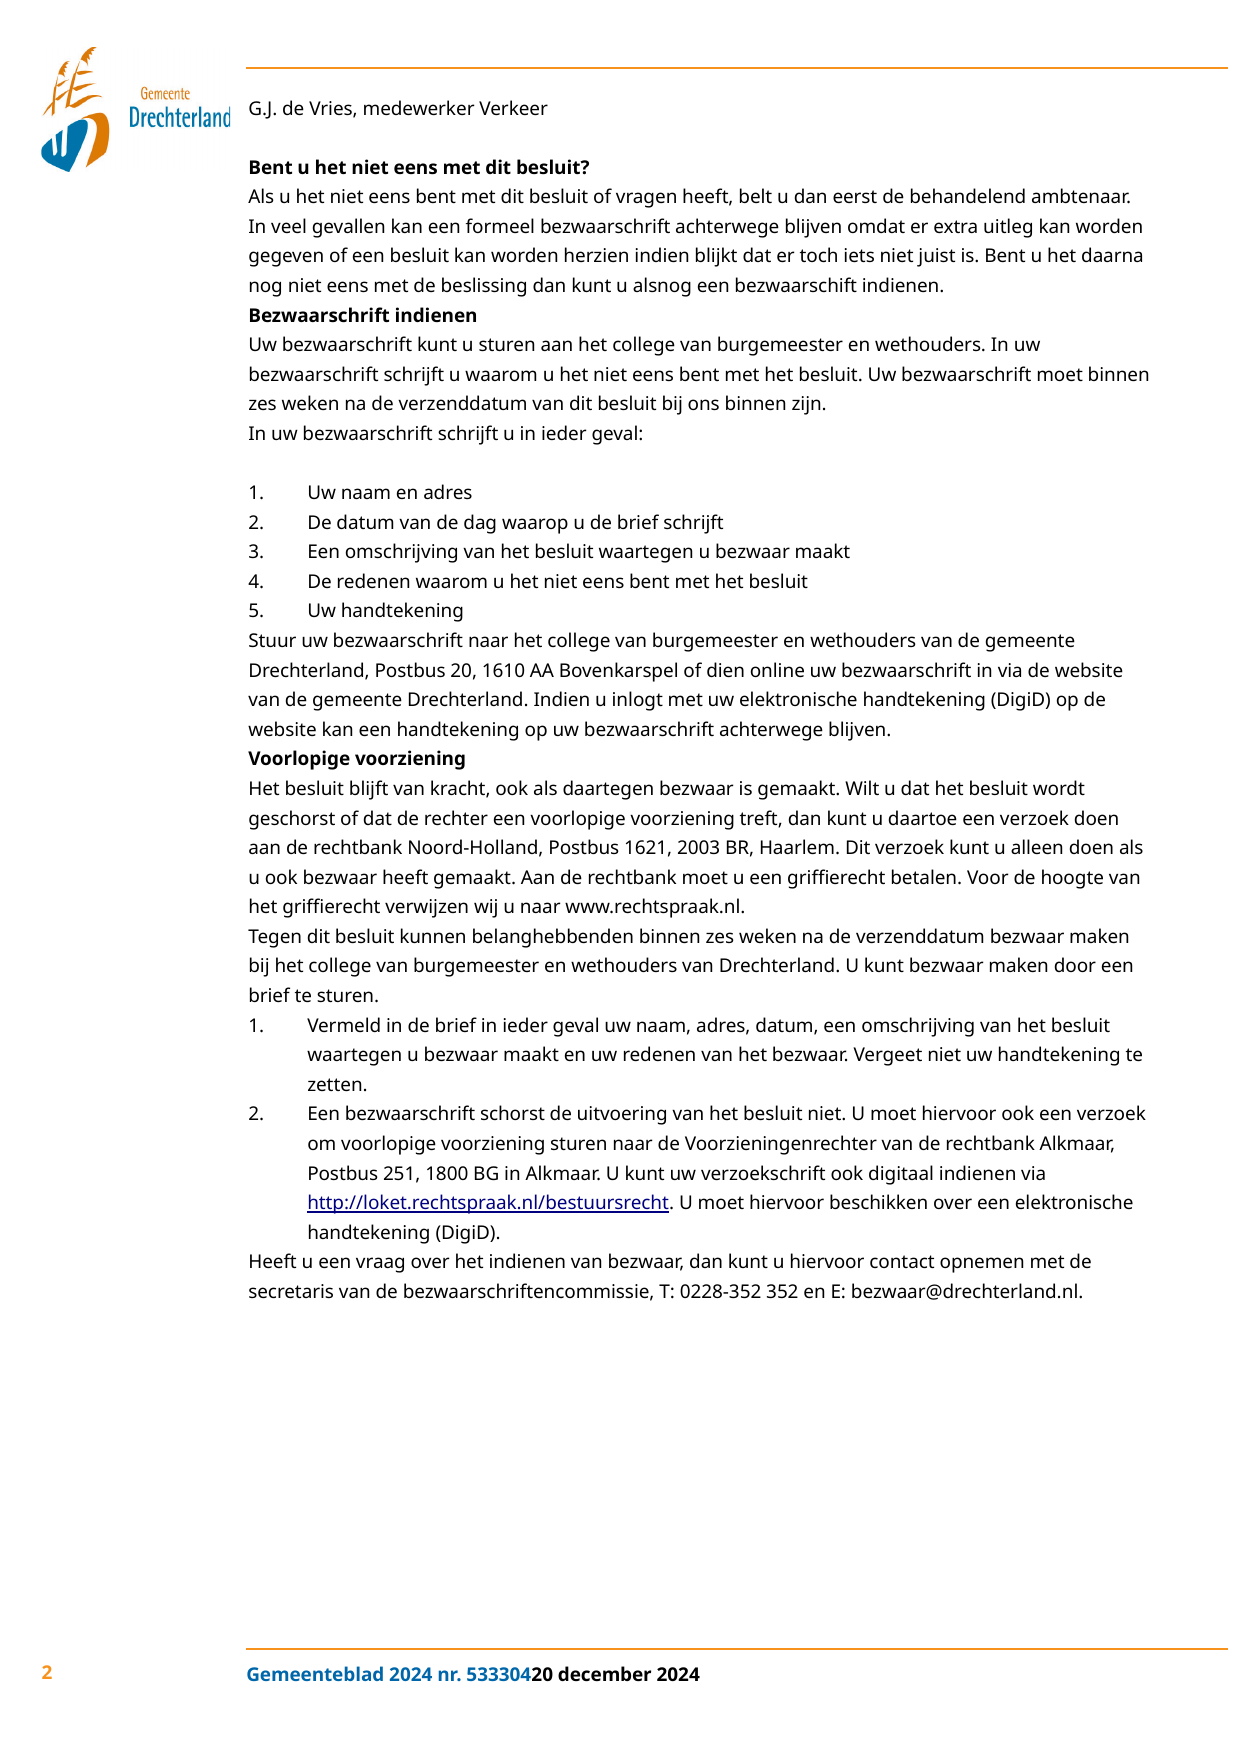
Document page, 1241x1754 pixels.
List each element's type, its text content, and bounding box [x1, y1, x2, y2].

list Vermeld in de brief in ieder geval uw naam, adres, datum, een omschrijving van het besluit waartegen u bezwaar maakt en uw redenen van het bezwaar. Vergeet niet uw handtekening te zetten. [248, 1012, 1152, 1097]
text Tegen dit besluit kunnen belanghebbenden binnen zes weken na de verzenddatum bezwaar maken bij het college van burgemeester en wethouders van Drechterland. U kunt bezwaar maken door een brief te sturen. [248, 923, 1152, 1008]
text Bezwaarschrift indienen [248, 302, 1152, 328]
list Een omschrijving van het besluit waartegen u bezwaar maakt [248, 538, 1152, 564]
text G.J. de Vries, medewerker Verkeer [248, 95, 1152, 121]
list Uw handtekening [248, 598, 1152, 623]
list Uw naam en adres [248, 479, 1152, 505]
text Heeft u een vraag over het indienen van bezwaar, dan kunt u hiervoor contact opnemen met de secretaris van de bezwaarschriftencommissie, T: 0228-352 352 en E: bezwaar@drechterland.nl. [248, 1248, 1152, 1304]
list Een bezwaarschrift schorst de uitvoering van het besluit niet. U moet hiervoor ook een verzoek om voorlopige voorziening sturen naar de Voorzieningenrechter van de rechtbank Alkmaar, Postbus 251, 1800 BG in Alkmaar. U kunt uw verzoekschrift ook digitaal indienen via http://loket.rechtspraak.nl/bestuursrecht. U moet hiervoor beschikken over een elektronische handtekening (DigiD). [248, 1101, 1152, 1245]
text Voorlopige voorziening [248, 746, 1152, 771]
list De redenen waarom u het niet eens bent met het besluit [248, 568, 1152, 594]
list De datum van de dag waarop u de brief schrijft [248, 509, 1152, 535]
text Bent u het niet eens met dit besluit? [248, 154, 1152, 180]
text Het besluit blijft van kracht, ook als daartegen bezwaar is gemaakt. Wilt u dat het besluit wordt geschorst of dat de rechter een voorlopige voorziening treft, dan kunt u daartoe een verzoek doen aan de rechtbank Noord-Holland, Postbus 1621, 2003 BR, Haarlem. Dit verzoek kunt u alleen doen als u ook bezwaar heeft gemaakt. Aan de rechtbank moet u een griffierecht betalen. Voor de hoogte van het griffierecht verwijzen wij u naar www.rechtspraak.nl. [248, 775, 1152, 919]
text Uw bezwaarschrift kunt u sturen aan het college van burgemeester en wethouders. In uw bezwaarschrift schrijft u waarom u het niet eens bent met het besluit. Uw bezwaarschrift moet binnen zes weken na de verzenddatum van dit besluit bij ons binnen zijn. [248, 331, 1152, 416]
text In uw bezwaarschrift schrijft u in ieder geval: [248, 420, 1152, 446]
picture [41, 47, 231, 172]
picture [226, 115, 231, 124]
picture [41, 158, 64, 172]
text Als u het niet eens bent met dit besluit of vragen heeft, belt u dan eerst de behandelend ambtenaar. In veel gevallen kan een formeel bezwaarschrift achterwege blijven omdat er extra uitleg kan worden gegeven of een besluit kan worden herzien indien blijkt dat er toch iets niet juist is. Bent u het daarna nog niet eens met de beslissing dan kunt u alsnog een bezwaarschift indienen. [248, 183, 1152, 298]
text Stuur uw bezwaarschrift naar het college van burgemeester en wethouders van de gemeente Drechterland, Postbus 20, 1610 AA Bovenkarspel of dien online uw bezwaarschrift in via de website van de gemeente Drechterland. Indien u inlogt met uw elektronische handtekening (DigiD) op de website kan een handtekening op uw bezwaarschrift achterwege blijven. [248, 627, 1152, 742]
